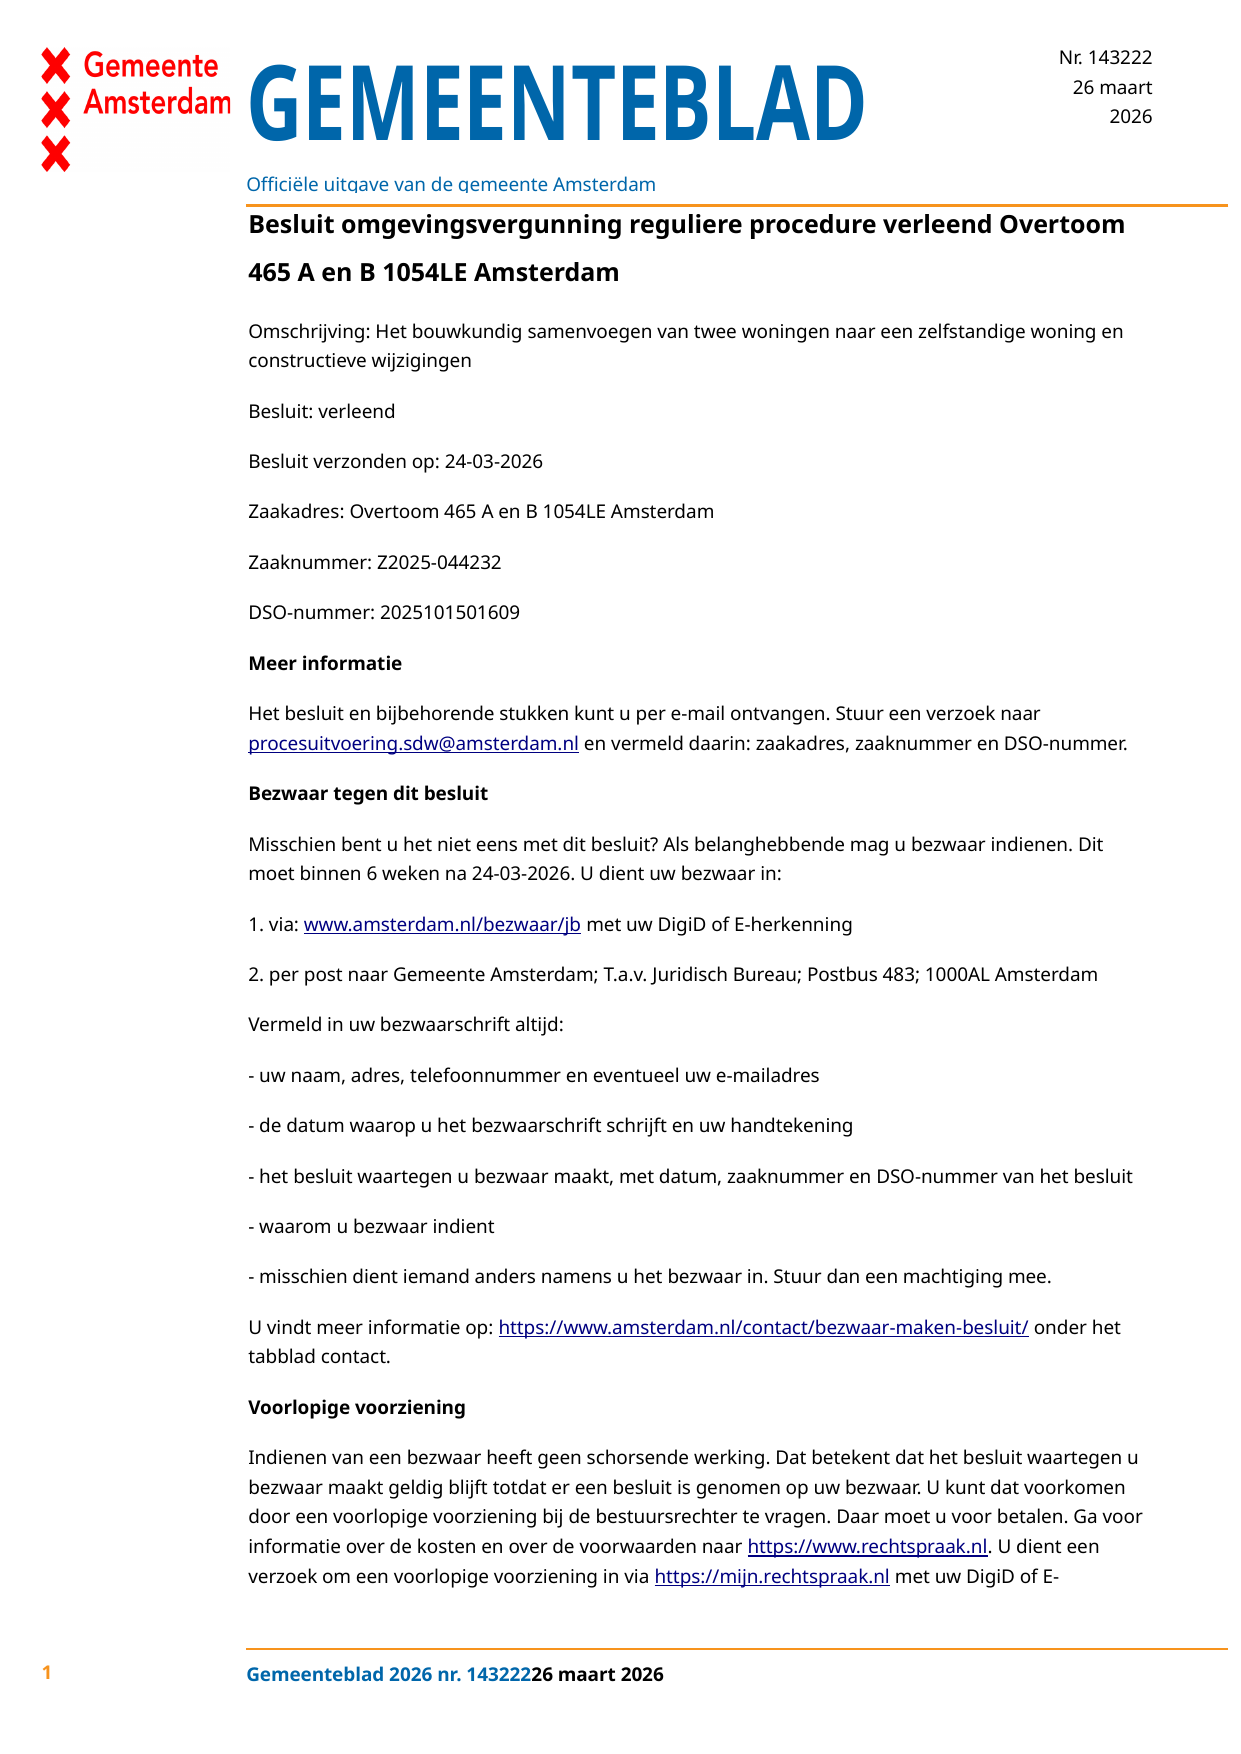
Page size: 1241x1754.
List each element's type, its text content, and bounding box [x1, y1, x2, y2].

text 1. via: www.amsterdam.nl/bezwaar/jb met uw DigiD of E-herkenning [248, 911, 1152, 937]
text Voorlopige voorziening [248, 1394, 1152, 1420]
text - uw naam, adres, telefoonnummer en eventueel uw e-mailadres [248, 1062, 1152, 1088]
text Besluit omgevingsvergunning reguliere procedure verleend Overtoom 465 A en B 1054LE Amsterdam [248, 207, 1152, 288]
text Omschrijving: Het bouwkundig samenvoegen van twee woningen naar een zelfstandige woning en constructieve wijzigingen [248, 318, 1152, 373]
text Bezwaar tegen dit besluit [248, 780, 1152, 806]
text Misschien bent u het niet eens met dit besluit? Als belanghebbende mag u bezwaar indienen. Dit moet binnen 6 weken na 24-03-2026. U dient uw bezwaar in: [248, 831, 1152, 886]
text Zaakadres: Overtoom 465 A en B 1054LE Amsterdam [248, 499, 1152, 524]
text Het besluit en bijbehorende stukken kunt u per e-mail ontvangen. Stuur een verzoek naar procesuitvoering.sdw@amsterdam.nl en vermeld daarin: zaakadres, zaaknummer en DSO-nummer. [248, 700, 1152, 756]
text Vermeld in uw bezwaarschrift altijd: [248, 1012, 1152, 1037]
text Besluit verzonden op: 24-03-2026 [248, 448, 1152, 474]
text Meer informatie [248, 650, 1152, 676]
text - het besluit waartegen u bezwaar maakt, met datum, zaaknummer en DSO-nummer van het besluit [248, 1163, 1152, 1189]
text - misschien dient iemand anders namens u het bezwaar in. Stuur dan een machtiging mee. [248, 1264, 1152, 1289]
text Zaaknummer: Z2025-044232 [248, 549, 1152, 575]
text U vindt meer informatie op: https://www.amsterdam.nl/contact/bezwaar-maken-besluit/ onder het tabblad contact. [248, 1314, 1152, 1369]
text - de datum waarop u het bezwaarschrift schrijft en uw handtekening [248, 1112, 1152, 1138]
text Indienen van een bezwaar heeft geen schorsende werking. Dat betekent dat het besluit waartegen u bezwaar maakt geldig blijft totdat er een besluit is genomen op uw bezwaar. U kunt dat voorkomen door een voorlopige voorziening bij de bestuursrechter te vragen. Daar moet u voor betalen. Ga voor informatie over de kosten en over de voorwaarden naar https://www.rechtspraak.nl. U dient een verzoek om een voorlopige voorziening in via https://mijn.rechtspraak.nl met uw DigiD of E- [248, 1444, 1152, 1589]
picture [41, 47, 231, 172]
text Besluit: verleend [248, 398, 1152, 424]
text DSO-nummer: 2025101501609 [248, 599, 1152, 625]
text 2. per post naar Gemeente Amsterdam; T.a.v. Juridisch Bureau; Postbus 483; 1000AL Amsterdam [248, 961, 1152, 987]
text - waarom u bezwaar indient [248, 1213, 1152, 1239]
